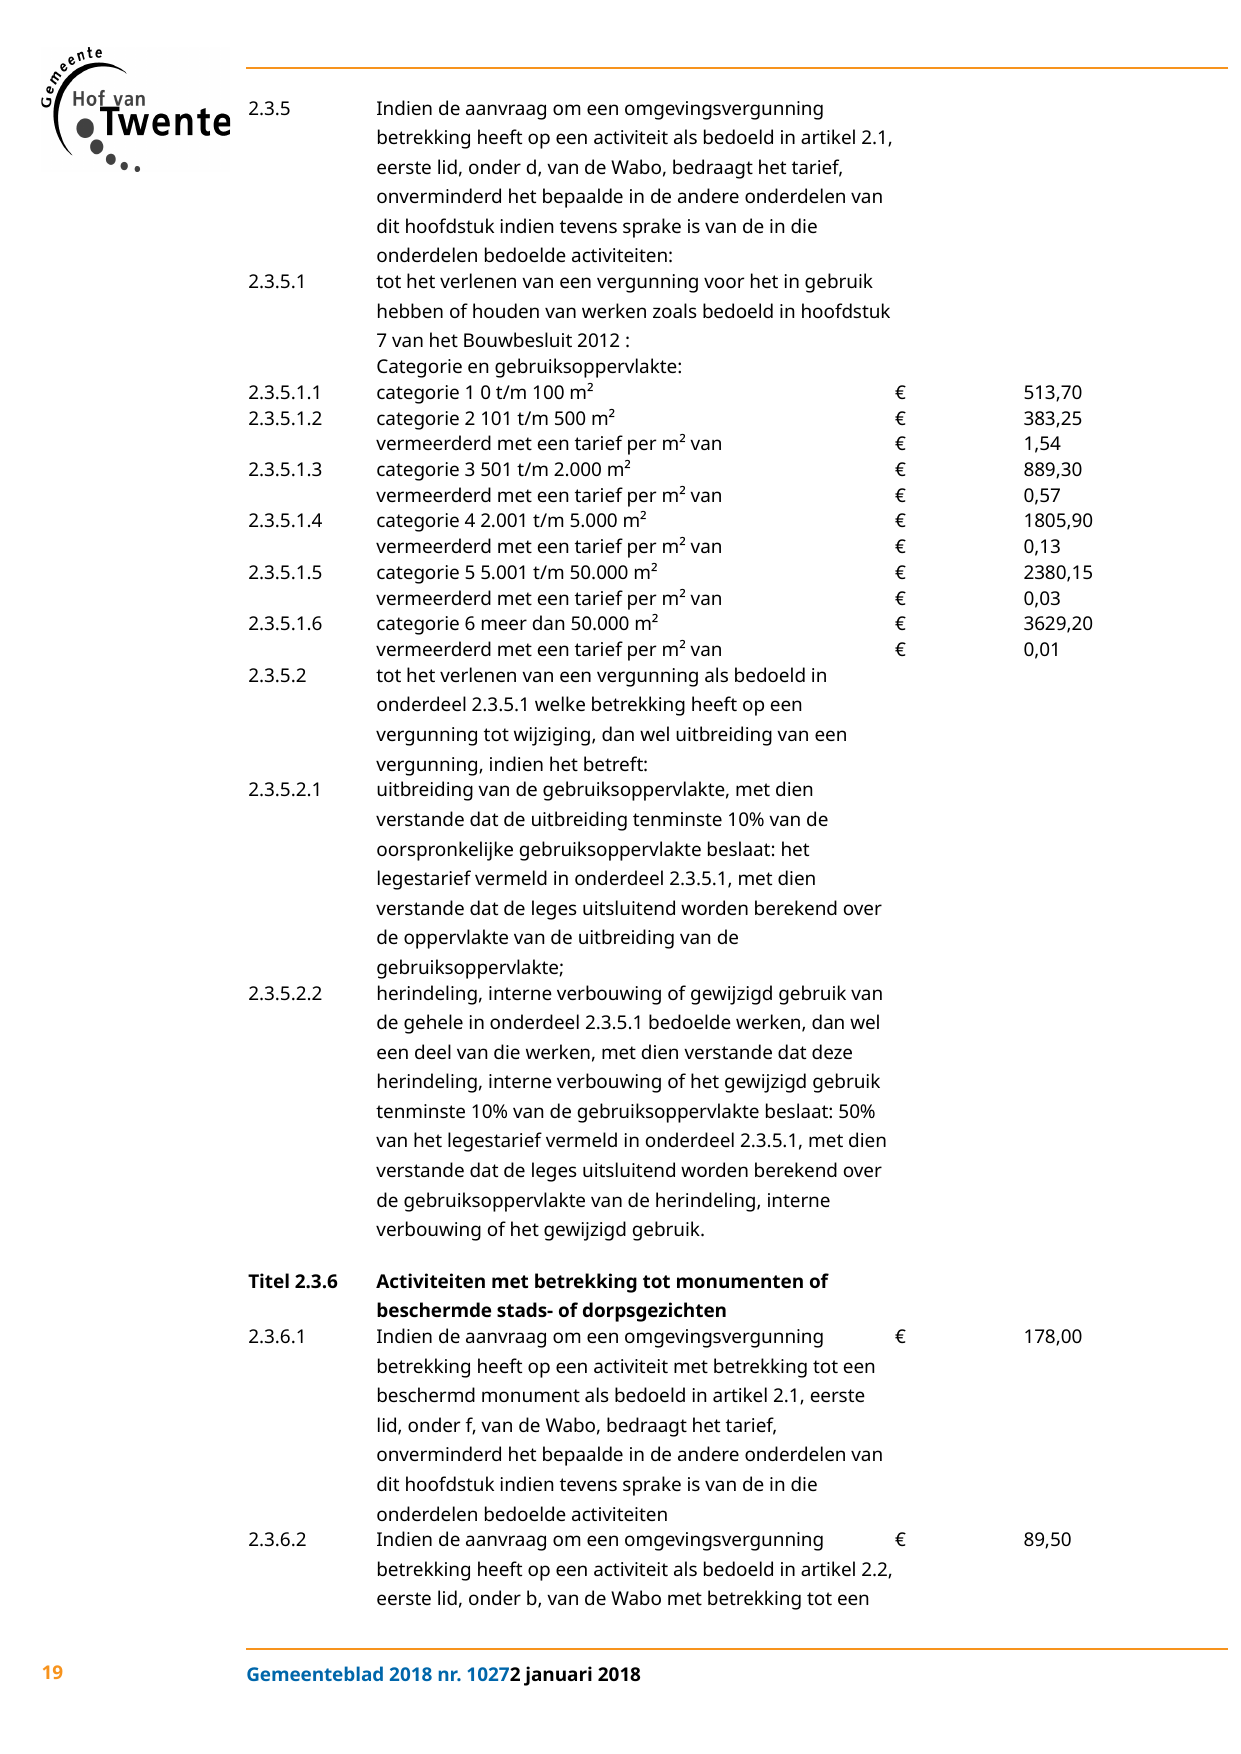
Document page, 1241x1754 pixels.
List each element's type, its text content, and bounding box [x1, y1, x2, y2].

table_cell [1023, 777, 1152, 980]
table_cell 3629,20 [1023, 611, 1152, 636]
table_cell 0,01 [1023, 636, 1152, 662]
table_cell [1023, 980, 1152, 1242]
table_cell 2.3.5.1.2 [248, 405, 376, 431]
table_cell categorie 1 0 t/m 100 m² [376, 379, 895, 405]
table_cell Indien de aanvraag om een omgevingsvergunning betrekking heeft op een activiteit als bedoeld in artikel 2.2, eerste lid, onder b, van de Wabo met betrekking tot een [376, 1526, 895, 1611]
table_cell herindeling, interne verbouwing of gewijzigd gebruik van de gehele in onderdeel 2.3.5.1 bedoelde werken, dan wel een deel van die werken, met dien verstande dat deze herindeling, interne verbouwing of het gewijzigd gebruik tenminste 10% van de gebruiksoppervlakte beslaat: 50% van het legestarief vermeld in onderdeel 2.3.5.1, met dien verstande dat de leges uitsluitend worden berekend over de gebruiksoppervlakte van de herindeling, interne verbouwing of het gewijzigd gebruik. [376, 980, 895, 1242]
table_cell vermeerderd met een tarief per m² van [376, 482, 895, 508]
table_cell [895, 269, 1023, 353]
table_cell 2.3.5.2.1 [248, 777, 376, 980]
table_cell Activiteiten met betrekking tot monumenten of beschermde stads- of dorpsgezichten [376, 1268, 895, 1323]
table_cell 2.3.5.1 [248, 269, 376, 353]
table_cell vermeerderd met een tarief per m² van [376, 431, 895, 456]
table_cell 1,54 [1023, 431, 1152, 456]
table_cell categorie 6 meer dan 50.000 m² [376, 611, 895, 636]
table_cell categorie 5 5.001 t/m 50.000 m² [376, 559, 895, 585]
table_cell vermeerderd met een tarief per m² van [376, 585, 895, 611]
table_cell [895, 777, 1023, 980]
table_cell categorie 2 101 t/m 500 m² [376, 405, 895, 431]
table_cell 889,30 [1023, 456, 1152, 482]
table_cell 2.3.6.2 [248, 1526, 376, 1611]
table_cell [248, 585, 376, 611]
table_cell € [895, 508, 1023, 533]
table_cell 2.3.5 [248, 95, 376, 268]
table_cell vermeerderd met een tarief per m² van [376, 534, 895, 559]
table_cell [248, 636, 376, 662]
table_cell € [895, 585, 1023, 611]
table_cell 2.3.5.1.4 [248, 508, 376, 533]
table_cell € [895, 379, 1023, 405]
table_cell € [895, 534, 1023, 559]
table_cell € [895, 559, 1023, 585]
table_cell [1023, 1242, 1152, 1268]
table_cell [895, 662, 1023, 777]
table_cell 0,03 [1023, 585, 1152, 611]
table_cell vermeerderd met een tarief per m² van [376, 636, 895, 662]
table_cell [1023, 269, 1152, 353]
table_cell 513,70 [1023, 379, 1152, 405]
table_cell 2.3.6.1 [248, 1323, 376, 1526]
table_cell 383,25 [1023, 405, 1152, 431]
table_cell [1023, 662, 1152, 777]
table_cell [895, 95, 1023, 268]
table_cell € [895, 1323, 1023, 1526]
table_cell 2.3.5.1.5 [248, 559, 376, 585]
table_cell 178,00 [1023, 1323, 1152, 1526]
table_cell [895, 353, 1023, 379]
table_cell Titel 2.3.6 [248, 1268, 376, 1323]
table_cell 2.3.5.1.6 [248, 611, 376, 636]
table_cell categorie 3 501 t/m 2.000 m² [376, 456, 895, 482]
table_cell [376, 1242, 895, 1268]
table_cell € [895, 431, 1023, 456]
table_cell categorie 4 2.001 t/m 5.000 m² [376, 508, 895, 533]
table_cell € [895, 1526, 1023, 1611]
table_cell 0,13 [1023, 534, 1152, 559]
table_cell tot het verlenen van een vergunning als bedoeld in onderdeel 2.3.5.1 welke betrekking heeft op een vergunning tot wijziging, dan wel uitbreiding van een vergunning, indien het betreft: [376, 662, 895, 777]
table_cell [1023, 95, 1152, 268]
table_cell 2.3.5.2 [248, 662, 376, 777]
table_cell 0,57 [1023, 482, 1152, 508]
table_cell [248, 353, 376, 379]
picture [41, 47, 231, 172]
table_cell uitbreiding van de gebruiksoppervlakte, met dien verstande dat de uitbreiding tenminste 10% van de oorspronkelijke gebruiksoppervlakte beslaat: het legestarief vermeld in onderdeel 2.3.5.1, met dien verstande dat de leges uitsluitend worden berekend over de oppervlakte van de uitbreiding van de gebruiksoppervlakte; [376, 777, 895, 980]
table_cell € [895, 405, 1023, 431]
table_cell Categorie en gebruiksoppervlakte: [376, 353, 895, 379]
table_cell [248, 1242, 376, 1268]
table_cell [248, 534, 376, 559]
table_cell 2380,15 [1023, 559, 1152, 585]
table_cell [1023, 353, 1152, 379]
table_cell [895, 1242, 1023, 1268]
table_cell Indien de aanvraag om een omgevingsvergunning betrekking heeft op een activiteit met betrekking tot een beschermd monument als bedoeld in artikel 2.1, eerste lid, onder f, van de Wabo, bedraagt het tarief, onverminderd het bepaalde in de andere onderdelen van dit hoofdstuk indien tevens sprake is van de in die onderdelen bedoelde activiteiten [376, 1323, 895, 1526]
table_cell 2.3.5.2.2 [248, 980, 376, 1242]
table_cell 89,50 [1023, 1526, 1152, 1611]
table_cell [248, 431, 376, 456]
table_cell 2.3.5.1.1 [248, 379, 376, 405]
table_cell [1023, 1268, 1152, 1323]
table_cell [248, 482, 376, 508]
table_cell Indien de aanvraag om een omgevingsvergunning betrekking heeft op een activiteit als bedoeld in artikel 2.1, eerste lid, onder d, van de Wabo, bedraagt het tarief, onverminderd het bepaalde in de andere onderdelen van dit hoofdstuk indien tevens sprake is van de in die onderdelen bedoelde activiteiten: [376, 95, 895, 268]
table_cell tot het verlenen van een vergunning voor het in gebruik hebben of houden van werken zoals bedoeld in hoofdstuk 7 van het Bouwbesluit 2012 : [376, 269, 895, 353]
table_cell € [895, 611, 1023, 636]
table_cell € [895, 456, 1023, 482]
table_cell € [895, 636, 1023, 662]
table_cell [895, 980, 1023, 1242]
table_cell [895, 1268, 1023, 1323]
table_cell € [895, 482, 1023, 508]
table_cell 1805,90 [1023, 508, 1152, 533]
table_cell 2.3.5.1.3 [248, 456, 376, 482]
